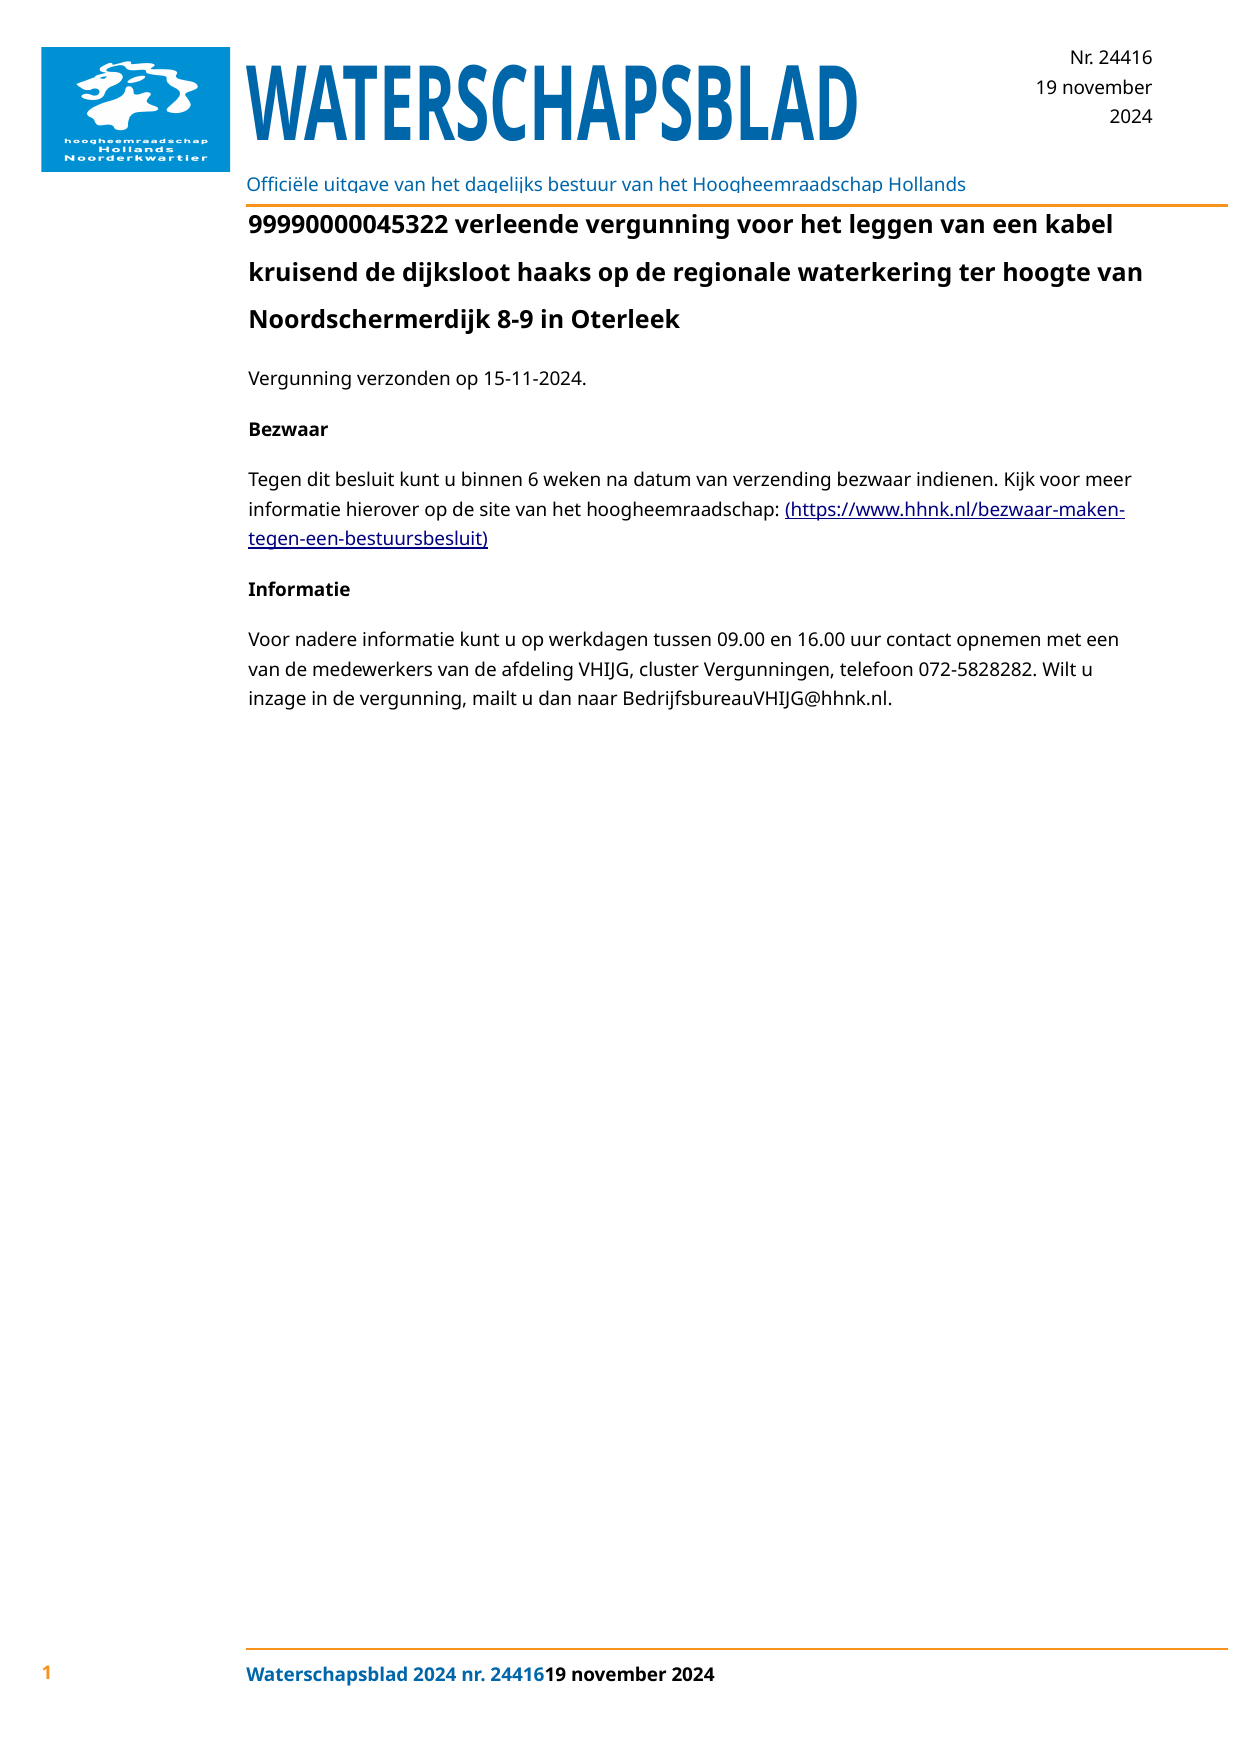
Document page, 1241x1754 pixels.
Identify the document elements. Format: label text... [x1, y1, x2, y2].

picture [88, 87, 157, 130]
text Tegen dit besluit kunt u binnen 6 weken na datum van verzending bezwaar indienen. Kijk voor meer informatie hierover op de site van het hoogheemraadschap: (https://www.hhnk.nl/bezwaar-maken-tegen-een-bestuursbesluit) [248, 466, 1152, 551]
text Informatie [248, 576, 1152, 602]
picture [129, 76, 144, 82]
picture [118, 62, 197, 112]
text Bezwaar [248, 416, 1152, 442]
text 99990000045322 verleende vergunning voor het leggen van een kabel kruisend de dijksloot haaks op de regionale waterkering ter hoogte van Noordschermerdijk 8-9 in Oterleek [248, 207, 1152, 336]
text Voor nadere informatie kunt u op werkdagen tussen 09.00 en 16.00 uur contact opnemen met een van de medewerkers van de afdeling VHIJG, cluster Vergunningen, telefoon 072-5828282. Wilt u inzage in de vergunning, mailt u dan naar BedrijfsbureauVHIJG@hhnk.nl. [248, 626, 1152, 711]
picture [78, 64, 122, 99]
text Vergunning verzonden op 15-11-2024. [248, 366, 1152, 391]
